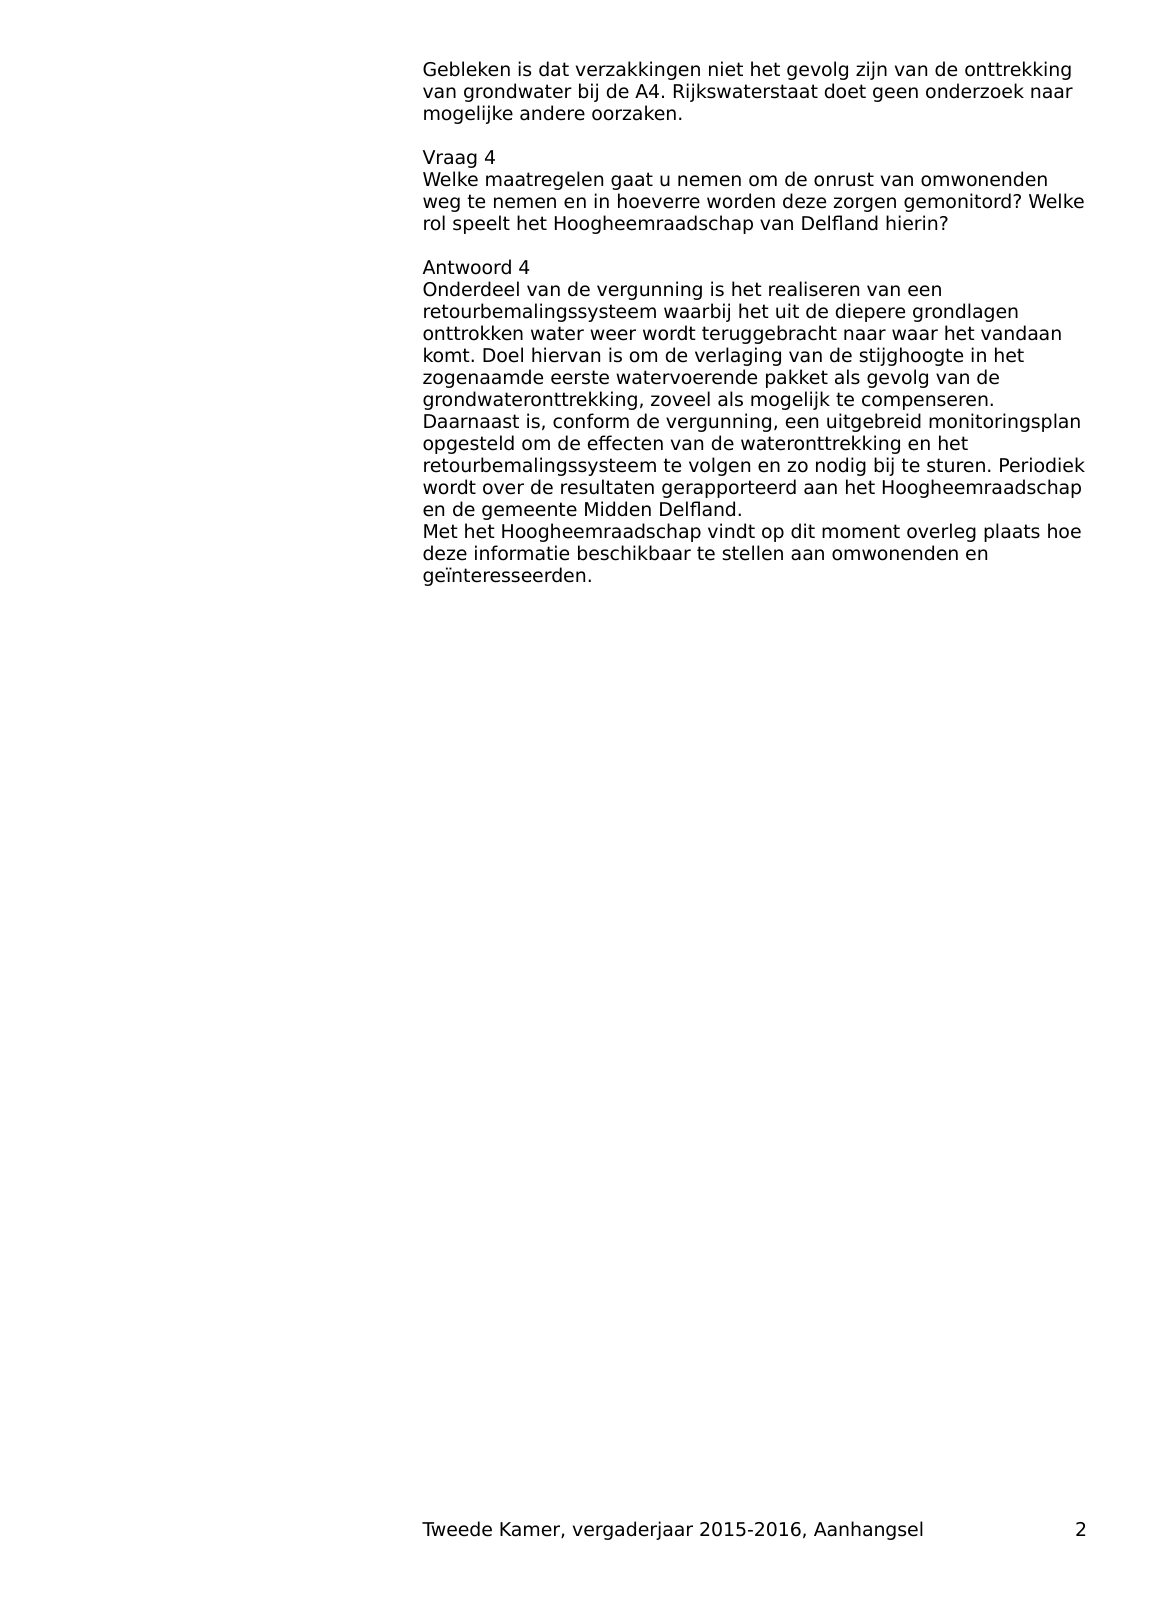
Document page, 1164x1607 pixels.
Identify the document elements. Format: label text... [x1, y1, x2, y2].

text Gebleken is dat verzakkingen niet het gevolg zijn van de onttrekking van grondwater bij de A4. Rijkswaterstaat doet geen onderzoek naar mogelijke andere oorzaken. [422, 59, 1087, 125]
text Onderdeel van de vergunning is het realiseren van een retourbemalingssysteem waarbij het uit de diepere grondlagen onttrokken water weer wordt teruggebracht naar waar het vandaan komt. Doel hiervan is om de verlaging van de stijghoogte in het zogenaamde eerste watervoerende pakket als gevolg van de grondwateronttrekking, zoveel als mogelijk te compenseren. [422, 279, 1087, 411]
text Welke maatregelen gaat u nemen om de onrust van omwonenden weg te nemen en in hoeverre worden deze zorgen gemonitord? Welke rol speelt het Hoogheemraadschap van Delfland hierin? [422, 169, 1087, 235]
text Antwoord 4 [422, 257, 1087, 279]
text Vraag 4 [422, 147, 1087, 169]
text Daarnaast is, conform de vergunning, een uitgebreid monitoringsplan opgesteld om de effecten van de wateronttrekking en het retourbemalingssysteem te volgen en zo nodig bij te sturen. Periodiek wordt over de resultaten gerapporteerd aan het Hoogheemraadschap en de gemeente Midden Delfland. [422, 411, 1087, 521]
text Met het Hoogheemraadschap vindt op dit moment overleg plaats hoe deze informatie beschikbaar te stellen aan omwonenden en geïnteresseerden. [422, 521, 1087, 587]
